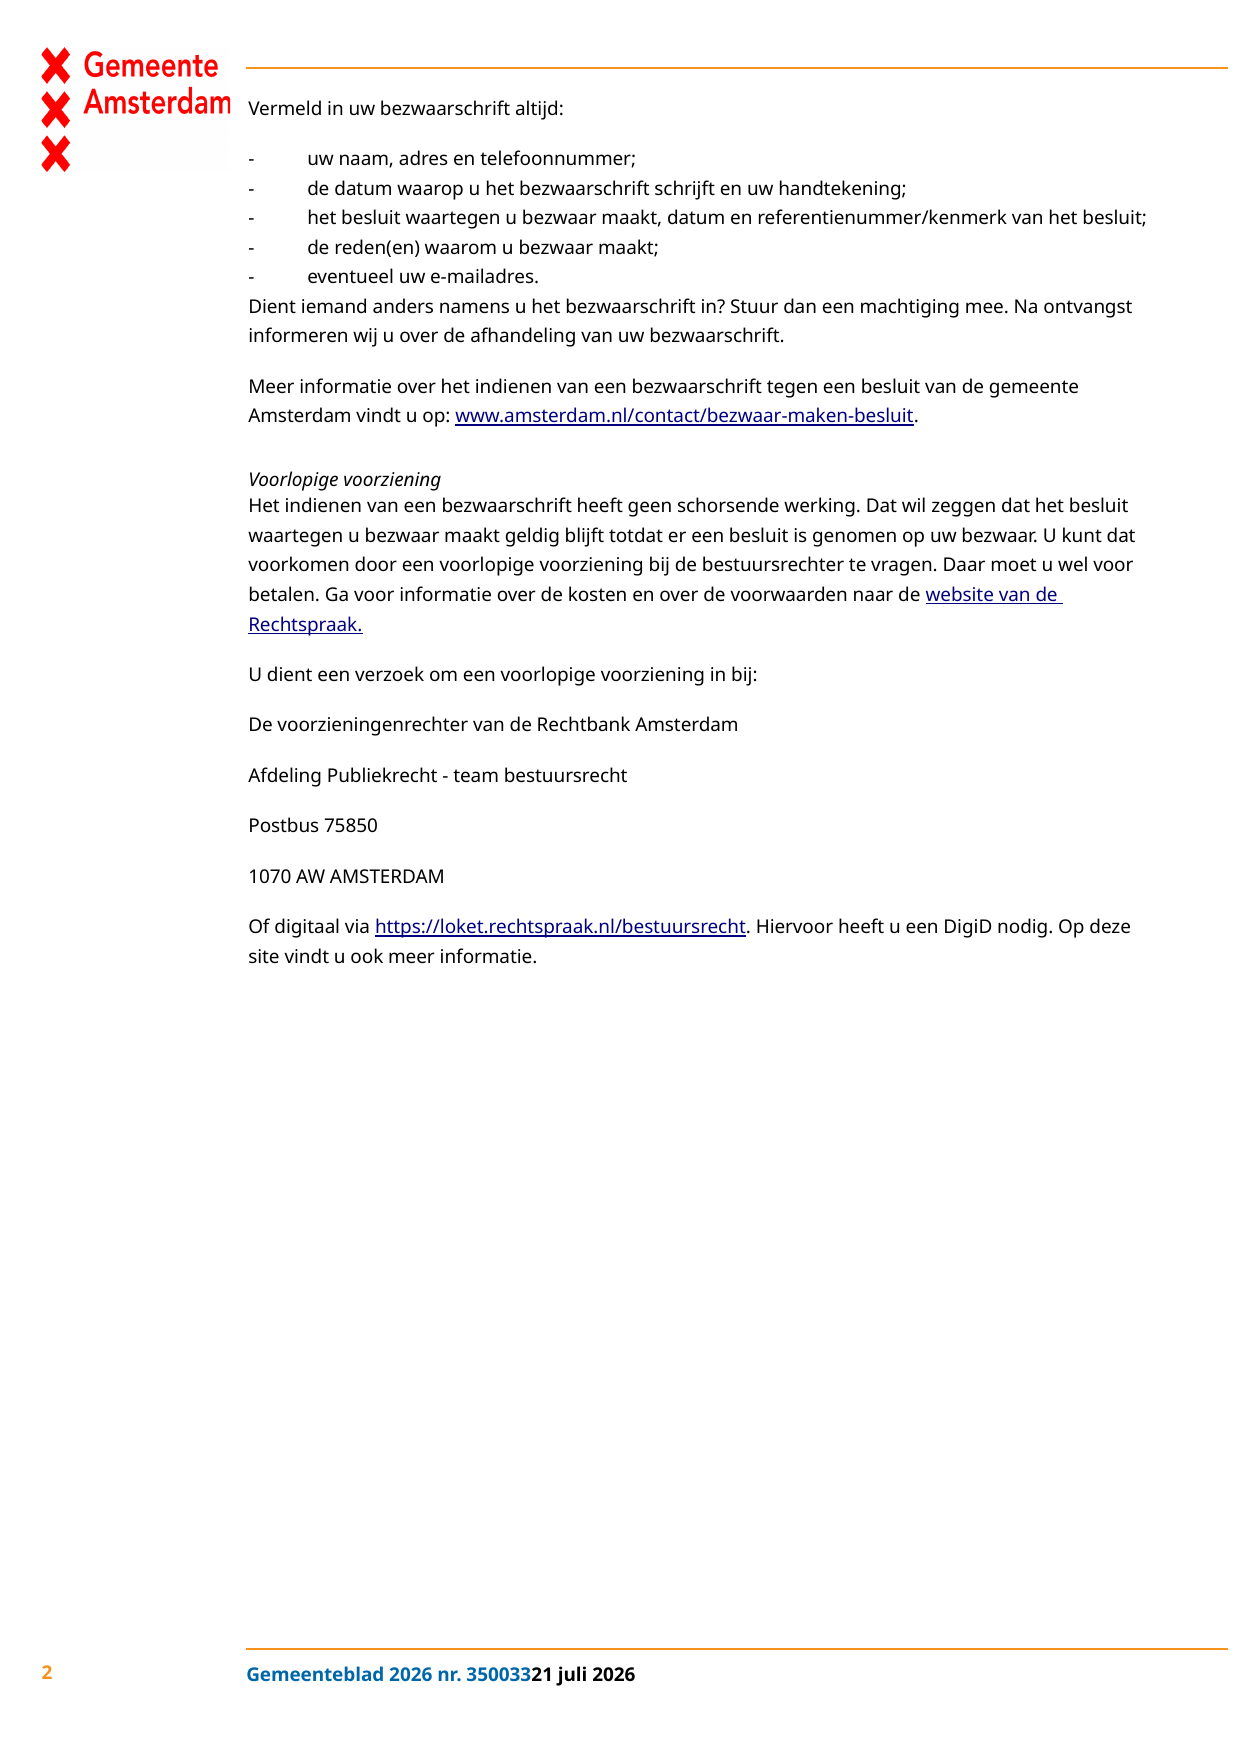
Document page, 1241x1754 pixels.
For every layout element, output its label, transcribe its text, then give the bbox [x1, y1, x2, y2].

text Of digitaal via https://loket.rechtspraak.nl/bestuursrecht. Hiervoor heeft u een DigiD nodig. Op deze site vindt u ook meer informatie. [248, 913, 1152, 968]
text De voorzieningenrechter van de Rechtbank Amsterdam [248, 712, 1152, 737]
text Dient iemand anders namens u het bezwaarschrift in? Stuur dan een machtiging mee. Na ontvangst informeren wij u over de afhandeling van uw bezwaarschrift. [248, 293, 1152, 348]
list de datum waarop u het bezwaarschrift schrijft en uw handtekening; [248, 175, 1152, 201]
text 1070 AW AMSTERDAM [248, 863, 1152, 888]
list het besluit waartegen u bezwaar maakt, datum en referentienummer/kenmerk van het besluit; [248, 204, 1152, 230]
text Het indienen van een bezwaarschrift heeft geen schorsende werking. Dat wil zeggen dat het besluit waartegen u bezwaar maakt geldig blijft totdat er een besluit is genomen op uw bezwaar. U kunt dat voorkomen door een voorlopige voorziening bij de bestuursrechter te vragen. Daar moet u wel voor betalen. Ga voor informatie over de kosten en over de voorwaarden naar de website van de Rechtspraak. [248, 492, 1152, 636]
text Vermeld in uw bezwaarschrift altijd: [248, 95, 1152, 121]
text U dient een verzoek om een voorlopige voorziening in bij: [248, 661, 1152, 687]
list uw naam, adres en telefoonnummer; [248, 145, 1152, 171]
picture [41, 47, 231, 172]
list eventueel uw e-mailadres. [248, 263, 1152, 289]
text Postbus 75850 [248, 812, 1152, 838]
list de reden(en) waarom u bezwaar maakt; [248, 234, 1152, 260]
text Voorlopige voorziening [248, 467, 1152, 492]
text Meer informatie over het indienen van een bezwaarschrift tegen een besluit van de gemeente Amsterdam vindt u op: www.amsterdam.nl/contact/bezwaar-maken-besluit. [248, 373, 1152, 428]
text Afdeling Publiekrecht - team bestuursrecht [248, 762, 1152, 788]
